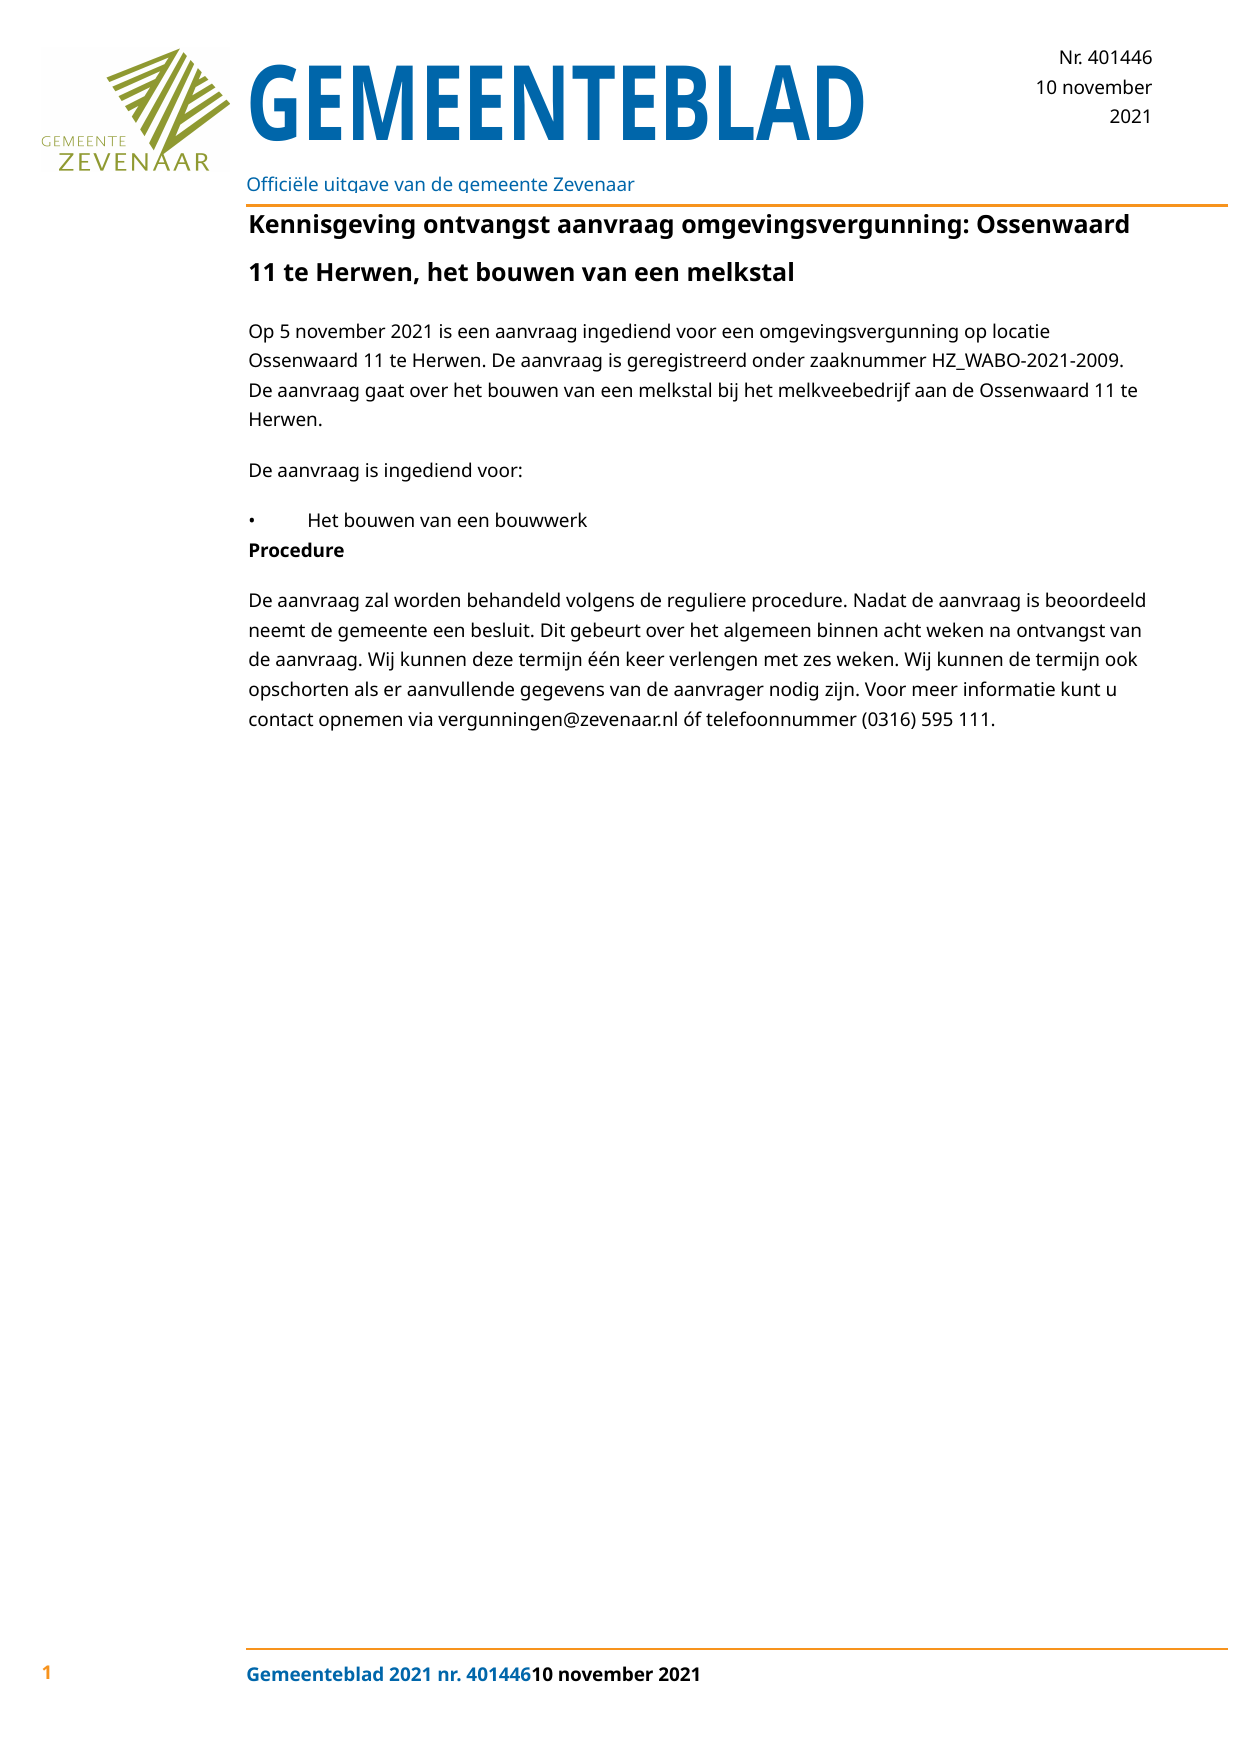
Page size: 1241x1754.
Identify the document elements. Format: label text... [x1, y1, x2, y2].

picture [41, 47, 231, 172]
text Op 5 november 2021 is een aanvraag ingediend voor een omgevingsvergunning op locatie Ossenwaard 11 te Herwen. De aanvraag is geregistreerd onder zaaknummer HZ_WABO-2021-2009. De aanvraag gaat over het bouwen van een melkstal bij het melkveebedrijf aan de Ossenwaard 11 te Herwen. [248, 318, 1152, 432]
text De aanvraag is ingediend voor: [248, 457, 1152, 483]
text Kennisgeving ontvangst aanvraag omgevingsvergunning: Ossenwaard 11 te Herwen, het bouwen van een melkstal [248, 207, 1152, 288]
text Procedure [248, 537, 1152, 563]
text De aanvraag zal worden behandeld volgens de reguliere procedure. Nadat de aanvraag is beoordeeld neemt de gemeente een besluit. Dit gebeurt over het algemeen binnen acht weken na ontvangst van de aanvraag. Wij kunnen deze termijn één keer verlengen met zes weken. Wij kunnen de termijn ook opschorten als er aanvullende gegevens van de aanvrager nodig zijn. Voor meer informatie kunt u contact opnemen via vergunningen@zevenaar.nl óf telefoonnummer (0316) 595 111. [248, 587, 1152, 732]
list Het bouwen van een bouwwerk [248, 507, 1152, 533]
